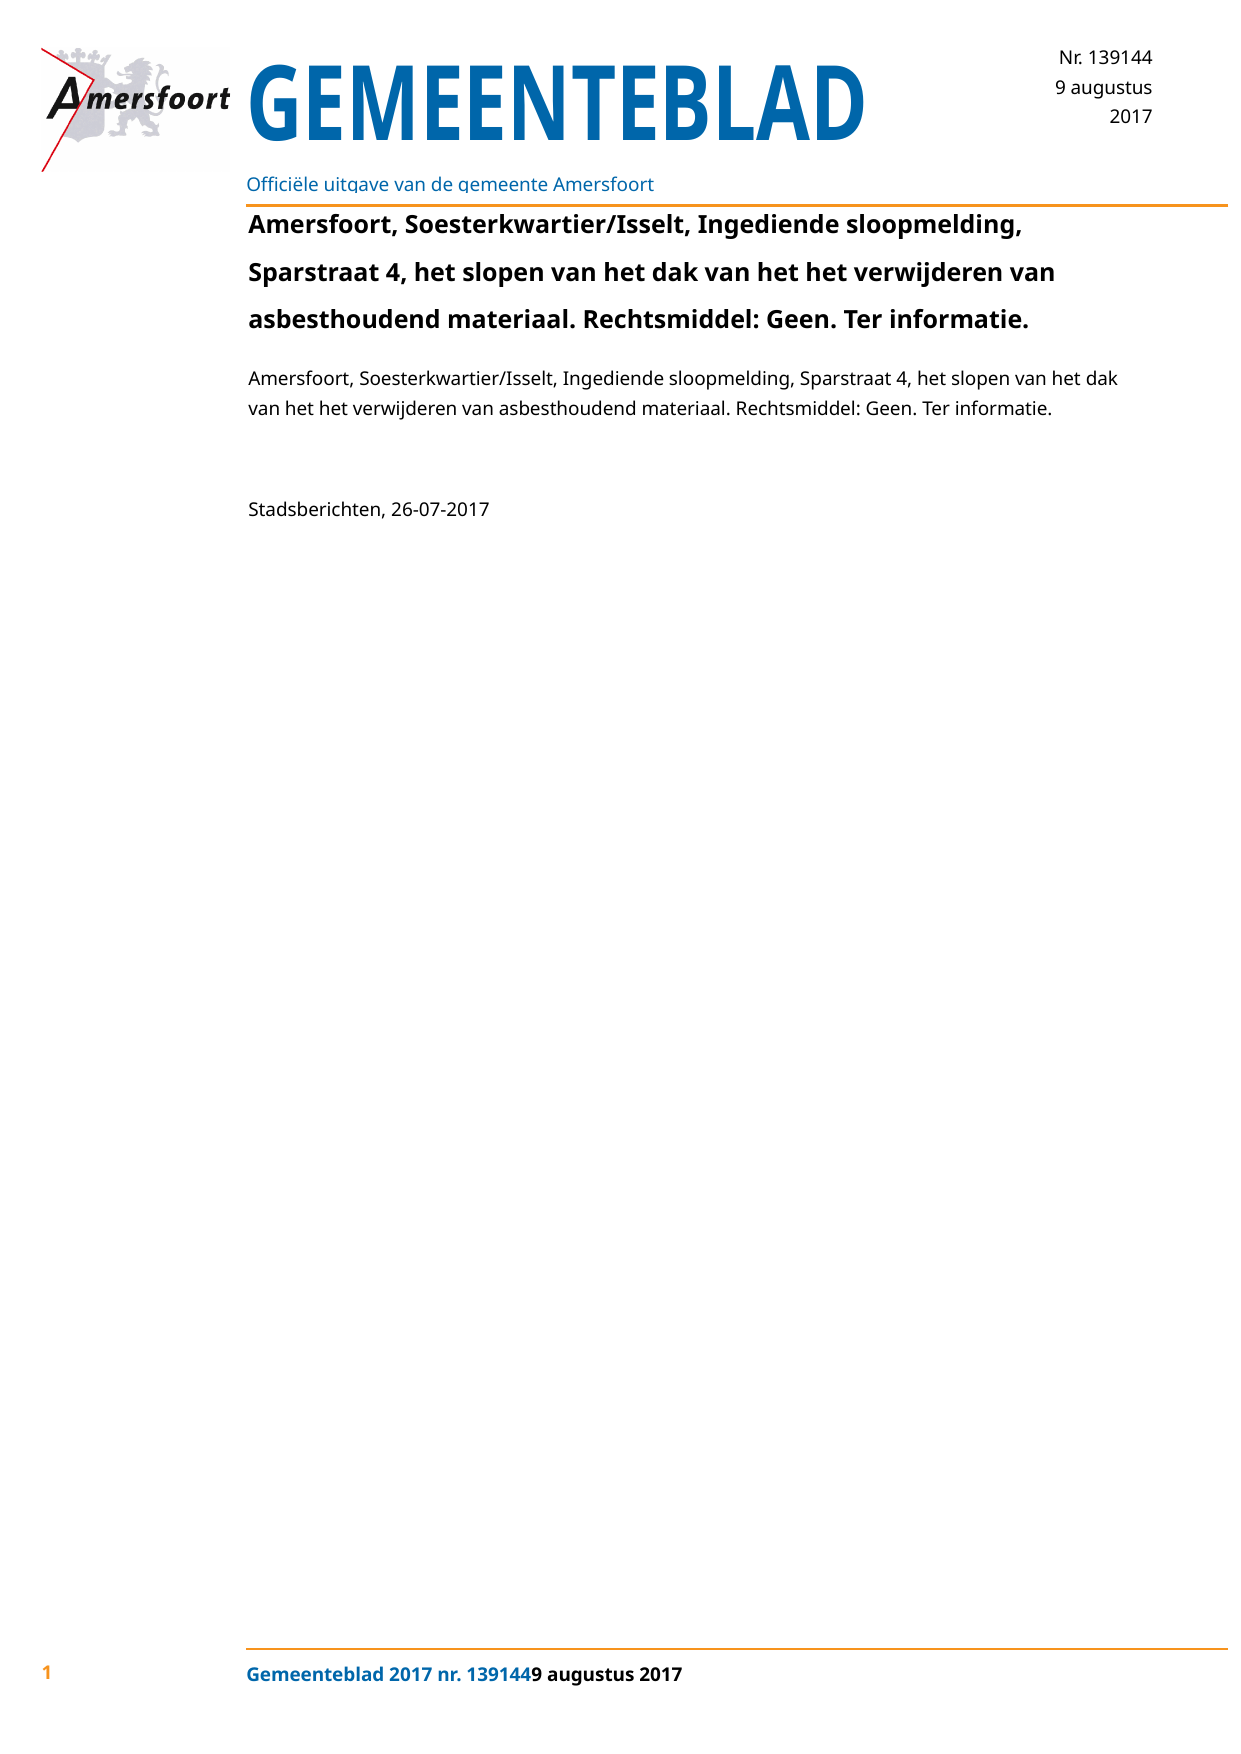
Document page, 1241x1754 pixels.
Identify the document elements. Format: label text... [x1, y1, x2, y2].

text Stadsberichten, 26-07-2017 [248, 496, 1152, 522]
picture [41, 47, 231, 172]
text Amersfoort, Soesterkwartier/Isselt, Ingediende sloopmelding, Sparstraat 4, het slopen van het dak van het het verwijderen van asbesthoudend materiaal. Rechtsmiddel: Geen. Ter informatie. [248, 207, 1152, 336]
text Amersfoort, Soesterkwartier/Isselt, Ingediende sloopmelding, Sparstraat 4, het slopen van het dak van het het verwijderen van asbesthoudend materiaal. Rechtsmiddel: Geen. Ter informatie. [248, 366, 1152, 421]
